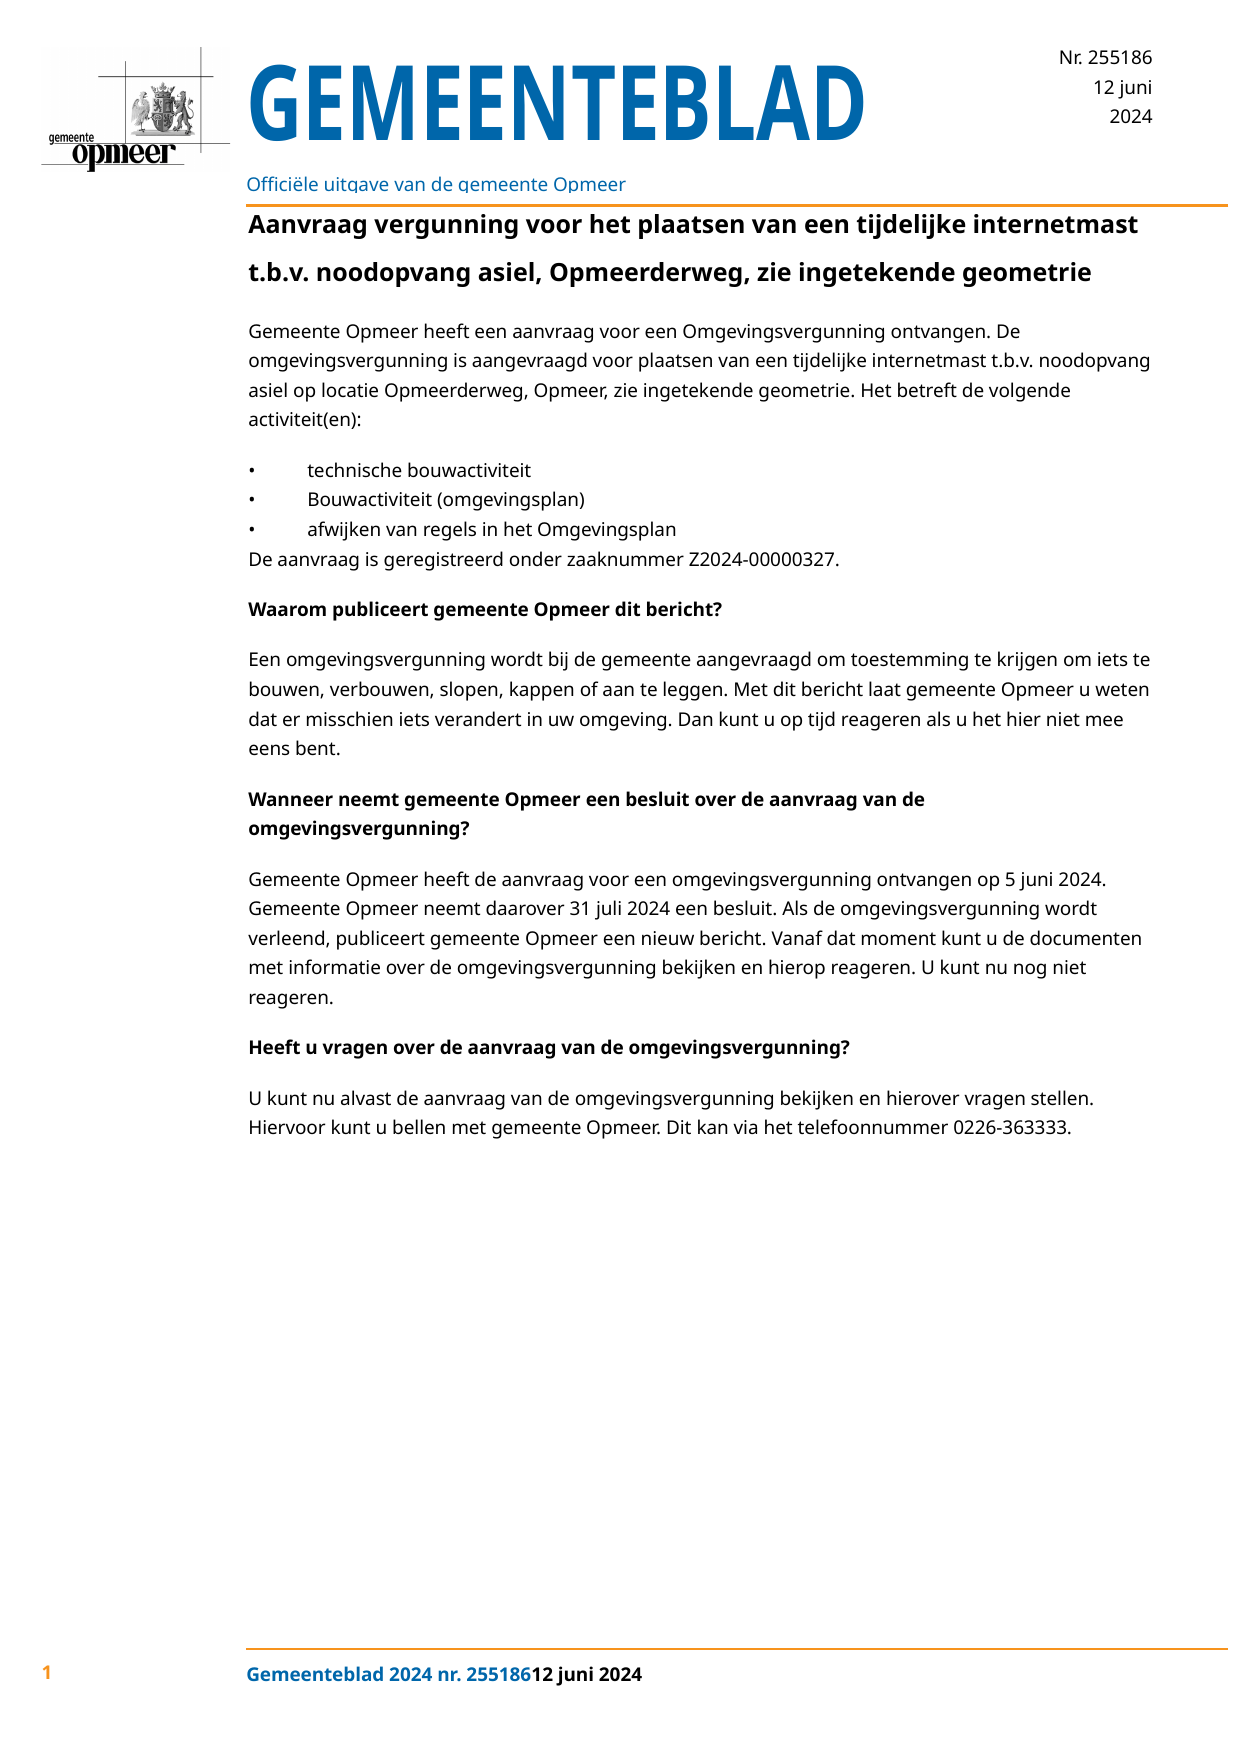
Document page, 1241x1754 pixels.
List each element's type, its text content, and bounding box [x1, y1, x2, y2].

text Heeft u vragen over de aanvraag van de omgevingsvergunning? [248, 1034, 1152, 1060]
list Bouwactiviteit (omgevingsplan) [248, 487, 1152, 512]
list afwijken van regels in het Omgevingsplan [248, 516, 1152, 542]
text Waarom publiceert gemeente Opmeer dit bericht? [248, 596, 1152, 622]
text Aanvraag vergunning voor het plaatsen van een tijdelijke internetmast t.b.v. noodopvang asiel, Opmeerderweg, zie ingetekende geometrie [248, 207, 1152, 288]
list technische bouwactiviteit [248, 457, 1152, 483]
picture [41, 47, 231, 172]
text Een omgevingsvergunning wordt bij de gemeente aangevraagd om toestemming te krijgen om iets te bouwen, verbouwen, slopen, kappen of aan te leggen. Met dit bericht laat gemeente Opmeer u weten dat er misschien iets verandert in uw omgeving. Dan kunt u op tijd reageren als u het hier niet mee eens bent. [248, 647, 1152, 761]
text De aanvraag is geregistreerd onder zaaknummer Z2024-00000327. [248, 546, 1152, 572]
text Gemeente Opmeer heeft de aanvraag voor een omgevingsvergunning ontvangen op 5 juni 2024. Gemeente Opmeer neemt daarover 31 juli 2024 een besluit. Als de omgevingsvergunning wordt verleend, publiceert gemeente Opmeer een nieuw bericht. Vanaf dat moment kunt u de documenten met informatie over de omgevingsvergunning bekijken en hierop reageren. U kunt nu nog niet reageren. [248, 866, 1152, 1010]
text Wanneer neemt gemeente Opmeer een besluit over de aanvraag van de omgevingsvergunning? [248, 786, 1152, 841]
text U kunt nu alvast de aanvraag van de omgevingsvergunning bekijken en hierover vragen stellen. Hiervoor kunt u bellen met gemeente Opmeer. Dit kan via het telefoonnummer 0226-363333. [248, 1085, 1152, 1140]
text Gemeente Opmeer heeft een aanvraag voor een Omgevingsvergunning ontvangen. De omgevingsvergunning is aangevraagd voor plaatsen van een tijdelijke internetmast t.b.v. noodopvang asiel op locatie Opmeerderweg, Opmeer, zie ingetekende geometrie. Het betreft de volgende activiteit(en): [248, 318, 1152, 432]
